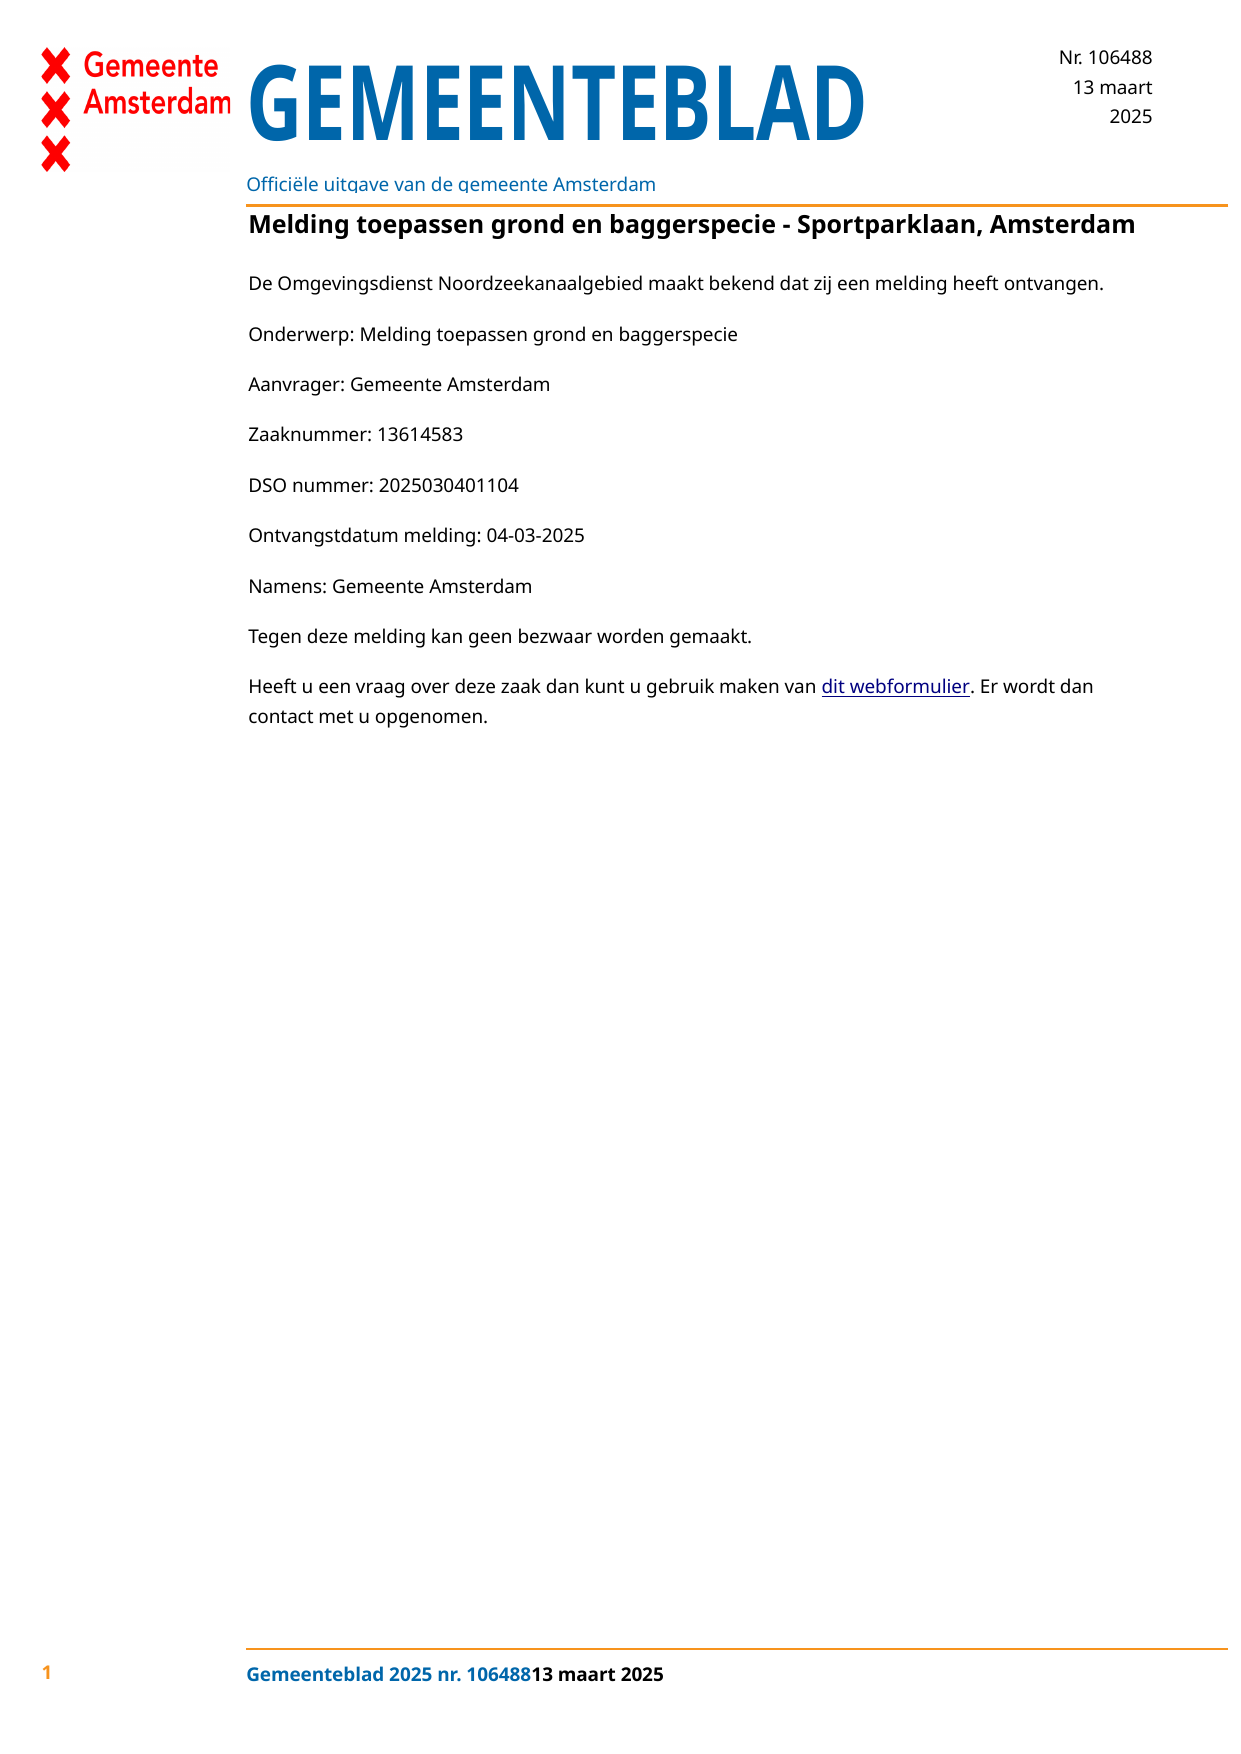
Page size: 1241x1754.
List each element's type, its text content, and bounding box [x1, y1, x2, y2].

text Zaaknummer: 13614583 [248, 422, 1152, 447]
picture [41, 47, 231, 172]
text Ontvangstdatum melding: 04-03-2025 [248, 522, 1152, 548]
text Aanvrager: Gemeente Amsterdam [248, 371, 1152, 397]
text Onderwerp: Melding toepassen grond en baggerspecie [248, 321, 1152, 346]
text Heeft u een vraag over deze zaak dan kunt u gebruik maken van dit webformulier. Er wordt dan contact met u opgenomen. [248, 674, 1152, 729]
text Melding toepassen grond en baggerspecie - Sportparklaan, Amsterdam [248, 207, 1152, 241]
text Tegen deze melding kan geen bezwaar worden gemaakt. [248, 623, 1152, 649]
text De Omgevingsdienst Noordzeekanaalgebied maakt bekend dat zij een melding heeft ontvangen. [248, 270, 1152, 296]
text DSO nummer: 2025030401104 [248, 472, 1152, 498]
text Namens: Gemeente Amsterdam [248, 573, 1152, 598]
